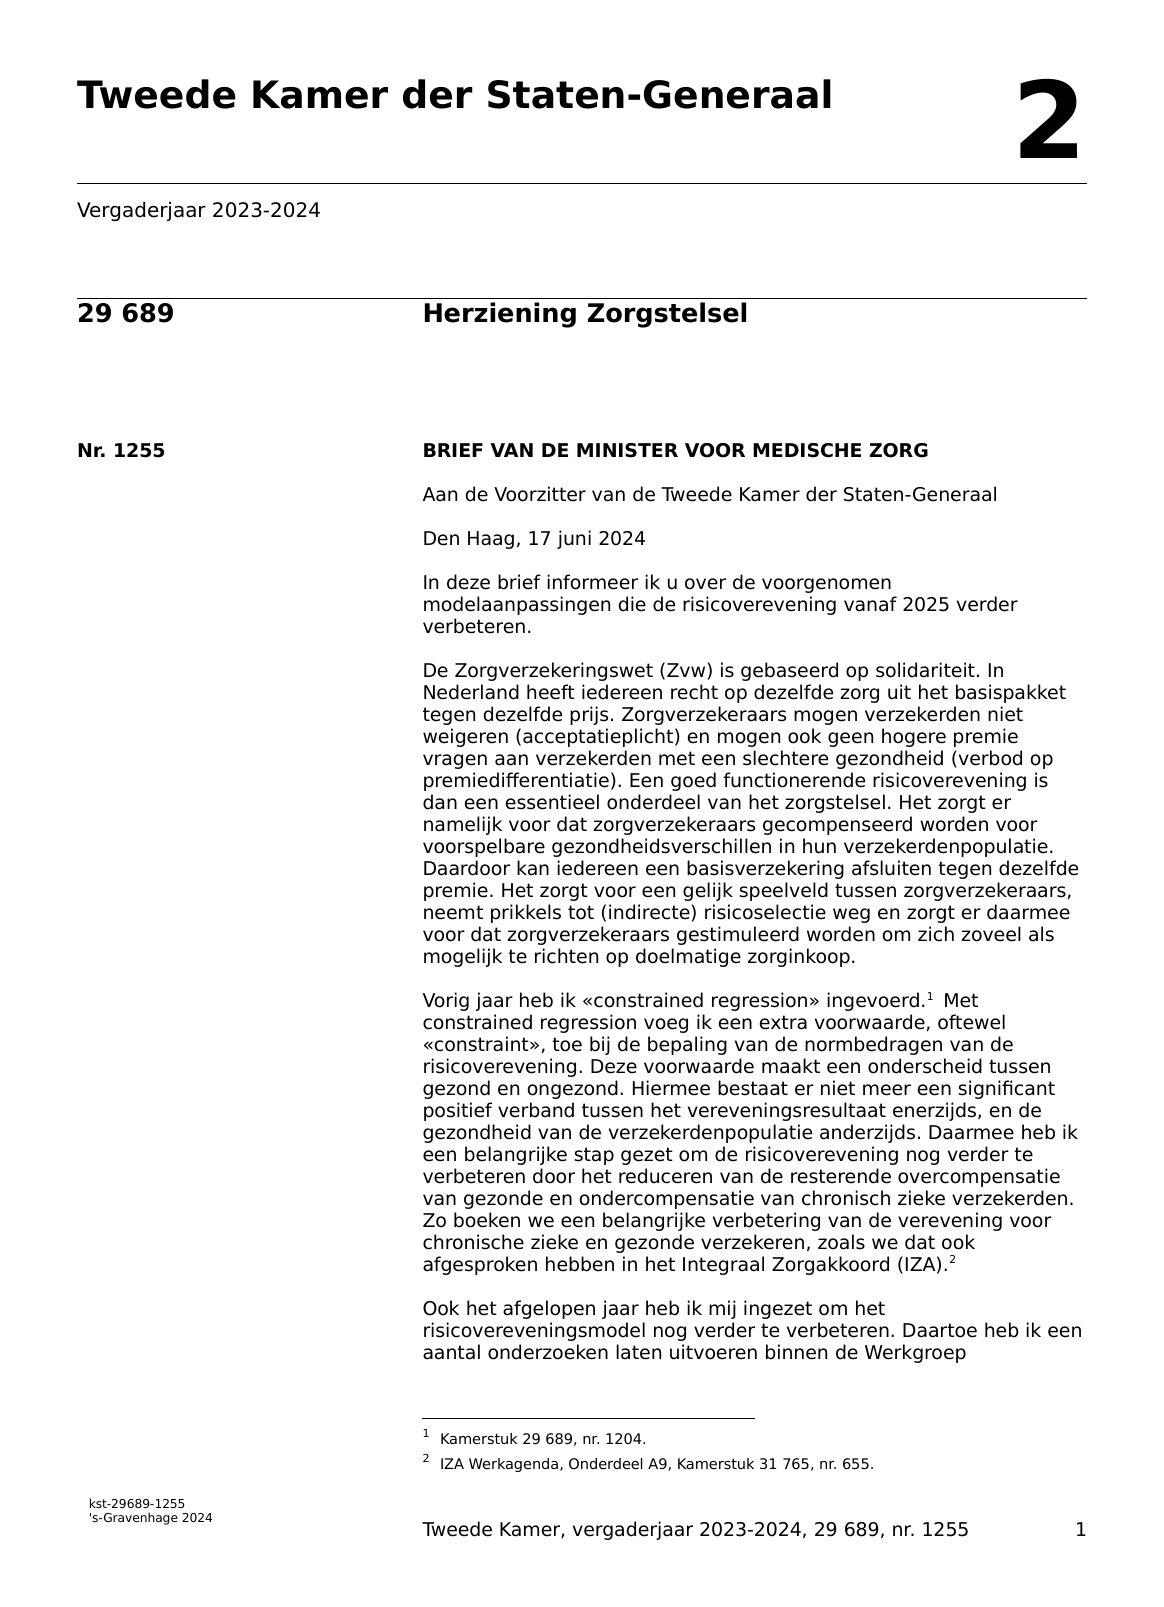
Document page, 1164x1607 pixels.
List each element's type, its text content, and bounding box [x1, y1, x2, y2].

table_header Tweede Kamer der Staten-Generaal [77, 59, 886, 183]
text Aan de Voorzitter van de Tweede Kamer der Staten-Generaal [422, 484, 1087, 506]
subtitle 29 689 Herziening Zorgstelsel [77, 299, 1087, 329]
text 's-Gravenhage 2024 [88, 1511, 323, 1525]
text Kamerstuk 29 689, nr. 1204. [422, 1427, 1087, 1449]
subtitle Nr. 1255 BRIEF VAN DE MINISTER VOOR MEDISCHE ZORG [77, 440, 1087, 462]
text In deze brief informeer ik u over de voorgenomen modelaanpassingen die de risicoverevening vanaf 2025 verder verbeteren. [422, 572, 1087, 638]
text Ook het afgelopen jaar heb ik mij ingezet om het risicovereveningsmodel nog verder te verbeteren. Daartoe heb ik een aantal onderzoeken laten uitvoeren binnen de Werkgroep [422, 1298, 1087, 1364]
text Vorig jaar heb ik «constrained regression» ingevoerd. Met constrained regression voeg ik een extra voorwaarde, oftewel «constraint», toe bij de bepaling van de normbedragen van de risicoverevening. Deze voorwaarde maakt een onderscheid tussen gezond en ongezond. Hiermee bestaat er niet meer een significant positief verband tussen het vereveningsresultaat enerzijds, en de gezondheid van de verzekerdenpopulatie anderzijds. Daarmee heb ik een belangrijke stap gezet om de risicoverevening nog verder te verbeteren door het reduceren van de resterende overcompensatie van gezonde en ondercompensatie van chronisch zieke verzekerden. Zo boeken we een belangrijke verbetering van de verevening voor chronische zieke en gezonde verzekeren, zoals we dat ook afgesproken hebben in het Integraal Zorgakkoord (IZA). [422, 990, 1087, 1276]
text De Zorgverzekeringswet (Zvw) is gebaseerd op solidariteit. In Nederland heeft iedereen recht op dezelfde zorg uit het basispakket tegen dezelfde prijs. Zorgverzekeraars mogen verzekerden niet weigeren (acceptatieplicht) en mogen ook geen hogere premie vragen aan verzekerden met een slechtere gezondheid (verbod op premiedifferentiatie). Een goed functionerende risicoverevening is dan een essentieel onderdeel van het zorgstelsel. Het zorgt er namelijk voor dat zorgverzekeraars gecompenseerd worden voor voorspelbare gezondheidsverschillen in hun verzekerdenpopulatie. Daardoor kan iedereen een basisverzekering afsluiten tegen dezelfde premie. Het zorgt voor een gelijk speelveld tussen zorgverzekeraars, neemt prikkels tot (indirecte) risicoselectie weg en zorgt er daarmee voor dat zorgverzekeraars gestimuleerd worden om zich zoveel als mogelijk te richten op doelmatige zorginkoop. [422, 660, 1087, 968]
table_cell Vergaderjaar 2023-2024 [77, 184, 1087, 298]
table_header 2 [886, 59, 1087, 183]
text kst-29689-1255 [88, 1497, 323, 1511]
text IZA Werkagenda, Onderdeel A9, Kamerstuk 31 765, nr. 655. [422, 1452, 1087, 1474]
text Den Haag, 17 juni 2024 [422, 528, 1087, 550]
